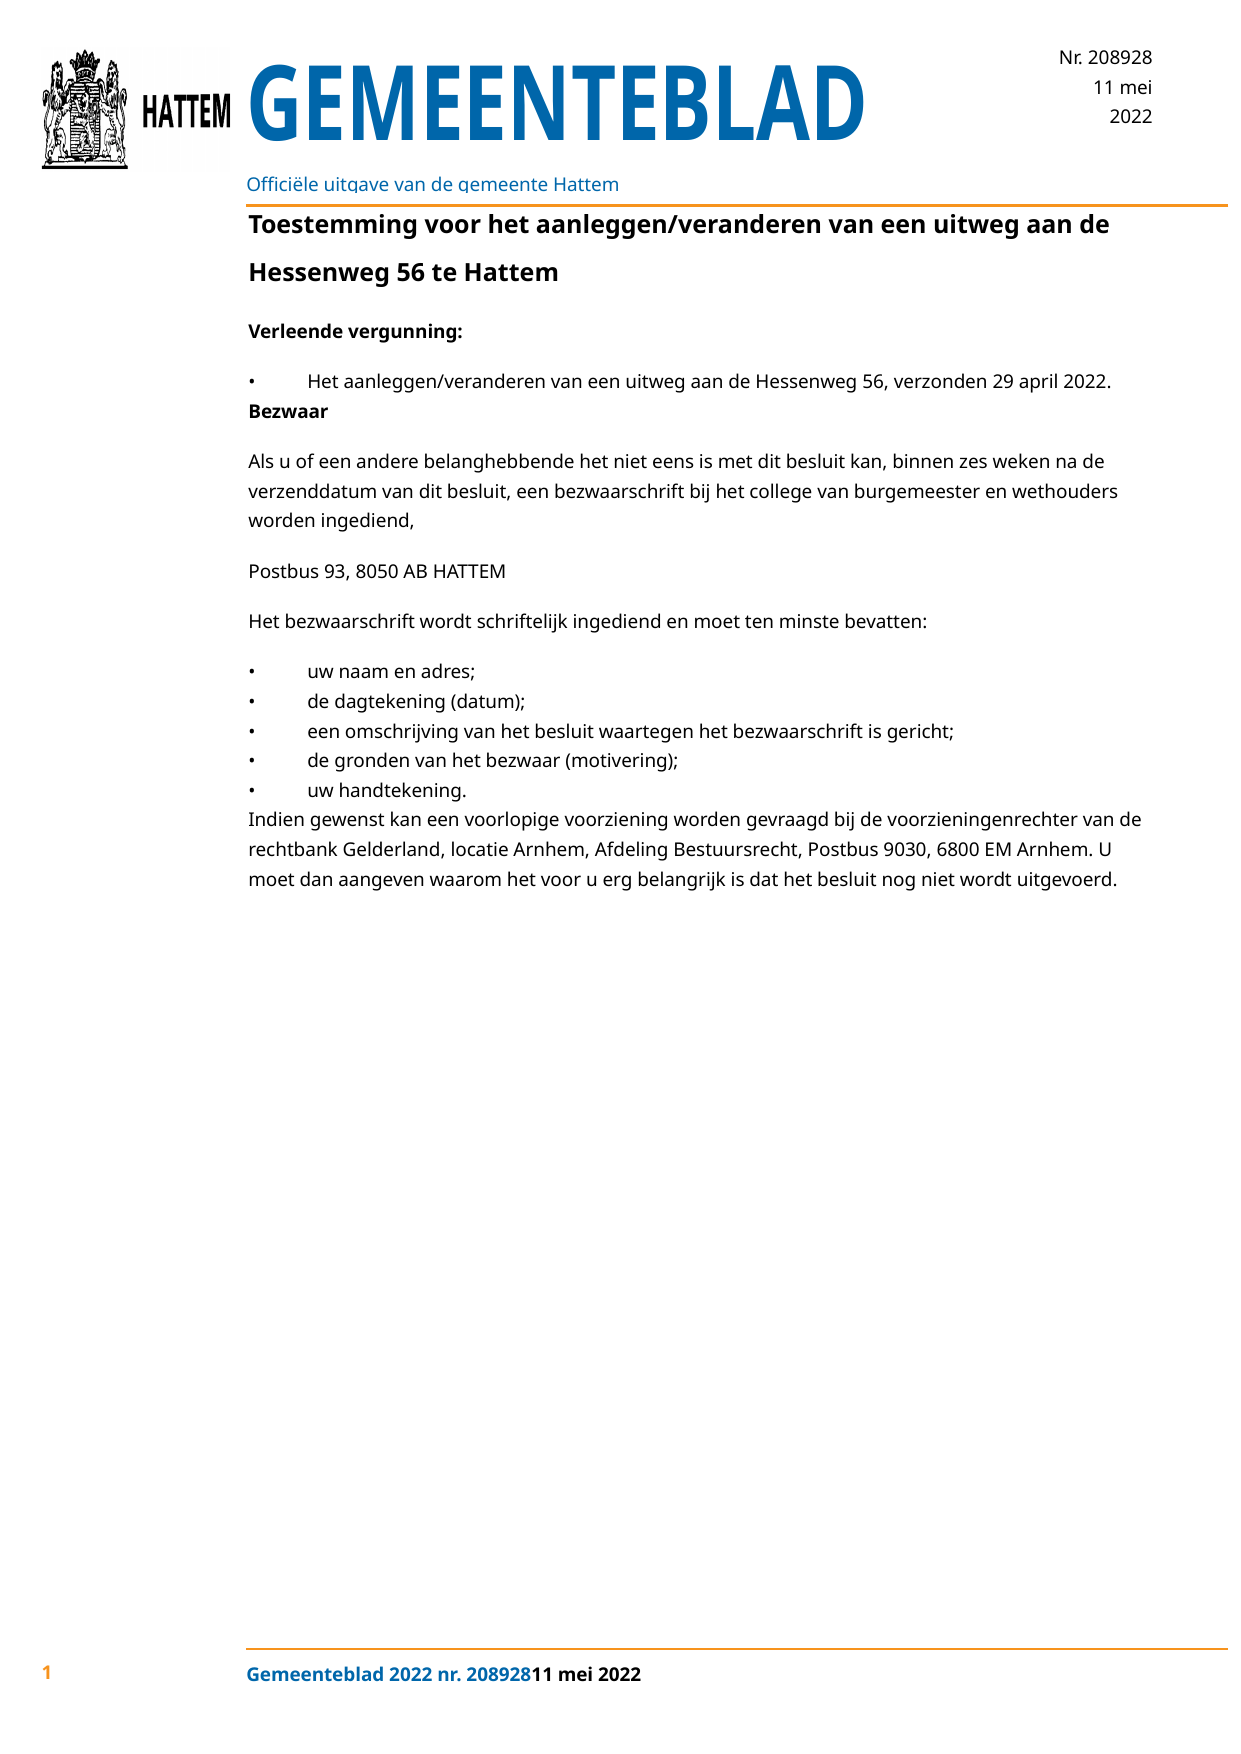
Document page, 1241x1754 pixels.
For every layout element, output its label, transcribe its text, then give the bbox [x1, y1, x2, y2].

text Het bezwaarschrift wordt schriftelijk ingediend en moet ten minste bevatten: [248, 608, 1152, 634]
list uw naam en adres; [248, 659, 1152, 684]
picture [41, 47, 231, 172]
text Indien gewenst kan een voorlopige voorziening worden gevraagd bij de voorzieningenrechter van de rechtbank Gelderland, locatie Arnhem, Afdeling Bestuursrecht, Postbus 9030, 6800 EM Arnhem. U moet dan aangeven waarom het voor u erg belangrijk is dat het besluit nog niet wordt uitgevoerd. [248, 807, 1152, 892]
text Als u of een andere belanghebbende het niet eens is met dit besluit kan, binnen zes weken na de verzenddatum van dit besluit, een bezwaarschrift bij het college van burgemeester en wethouders worden ingediend, [248, 448, 1152, 533]
text Toestemming voor het aanleggen/veranderen van een uitweg aan de Hessenweg 56 te Hattem [248, 207, 1152, 288]
list de dagtekening (datum); [248, 688, 1152, 714]
list Het aanleggen/veranderen van een uitweg aan de Hessenweg 56, verzonden 29 april 2022. [248, 368, 1152, 394]
list een omschrijving van het besluit waartegen het bezwaarschrift is gericht; [248, 718, 1152, 744]
list uw handtekening. [248, 777, 1152, 803]
text Postbus 93, 8050 AB HATTEM [248, 558, 1152, 584]
list de gronden van het bezwaar (motivering); [248, 747, 1152, 773]
text Verleende vergunning: [248, 318, 1152, 344]
text Bezwaar [248, 398, 1152, 424]
